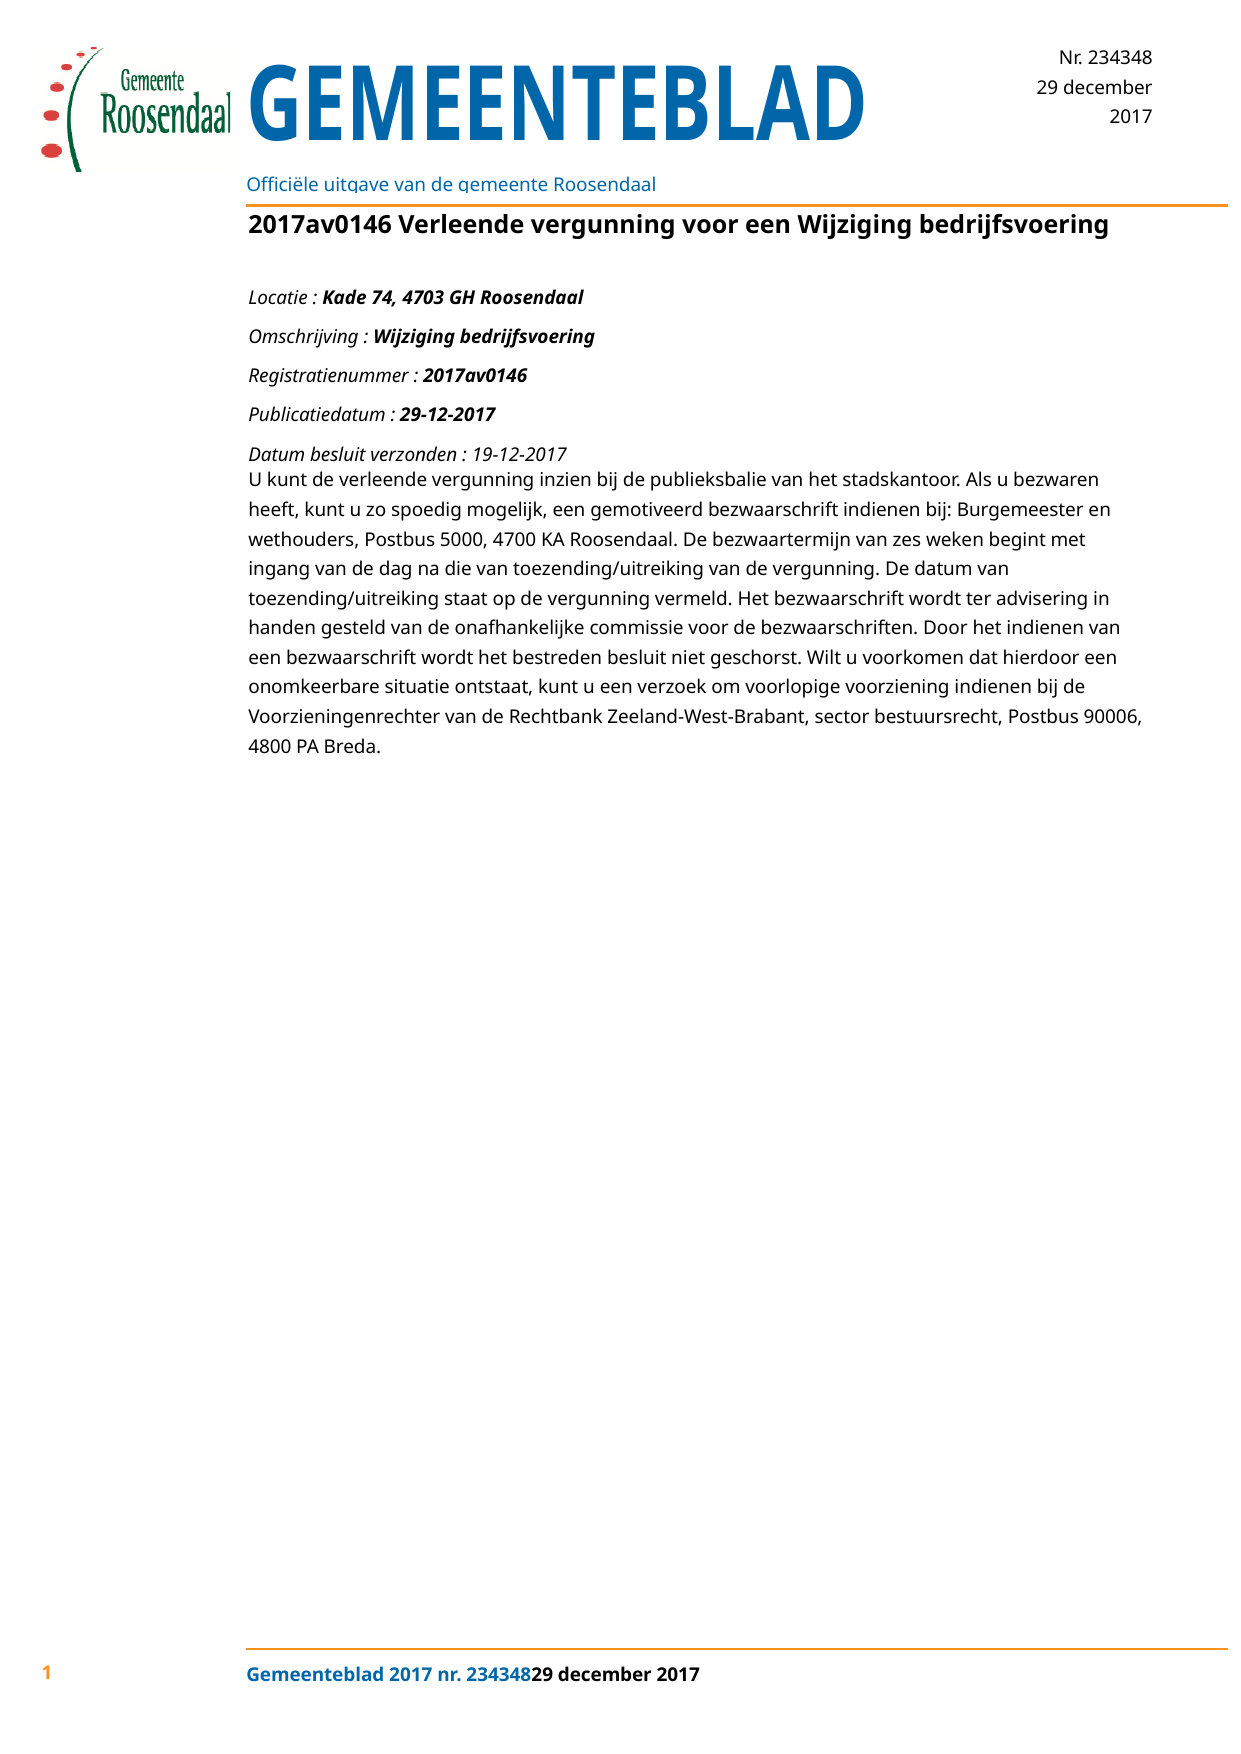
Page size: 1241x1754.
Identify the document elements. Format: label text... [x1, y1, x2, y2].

picture [41, 47, 231, 172]
text 2017av0146 Verleende vergunning voor een Wijziging bedrijfsvoering [248, 207, 1152, 241]
text Registratienummer : 2017av0146 [248, 362, 1152, 388]
text Omschrijving : Wijziging bedrijfsvoering [248, 323, 1152, 349]
text Datum besluit verzonden : 19-12-2017 [248, 441, 1152, 467]
text Publicatiedatum : 29-12-2017 [248, 402, 1152, 427]
text U kunt de verleende vergunning inzien bij de publieksbalie van het stadskantoor. Als u bezwaren heeft, kunt u zo spoedig mogelijk, een gemotiveerd bezwaarschrift indienen bij: Burgemeester en wethouders, Postbus 5000, 4700 KA Roosendaal. De bezwaartermijn van zes weken begint met ingang van de dag na die van toezending/uitreiking van de vergunning. De datum van toezending/uitreiking staat op de vergunning vermeld. Het bezwaarschrift wordt ter advisering in handen gesteld van de onafhankelijke commissie voor de bezwaarschriften. Door het indienen van een bezwaarschrift wordt het bestreden besluit niet geschorst. Wilt u voorkomen dat hierdoor een onomkeerbare situatie ontstaat, kunt u een verzoek om voorlopige voorziening indienen bij de Voorzieningenrechter van de Rechtbank Zeeland-West-Brabant, sector bestuursrecht, Postbus 90006, 4800 PA Breda. [248, 467, 1152, 759]
text Locatie : Kade 74, 4703 GH Roosendaal [248, 284, 1152, 309]
